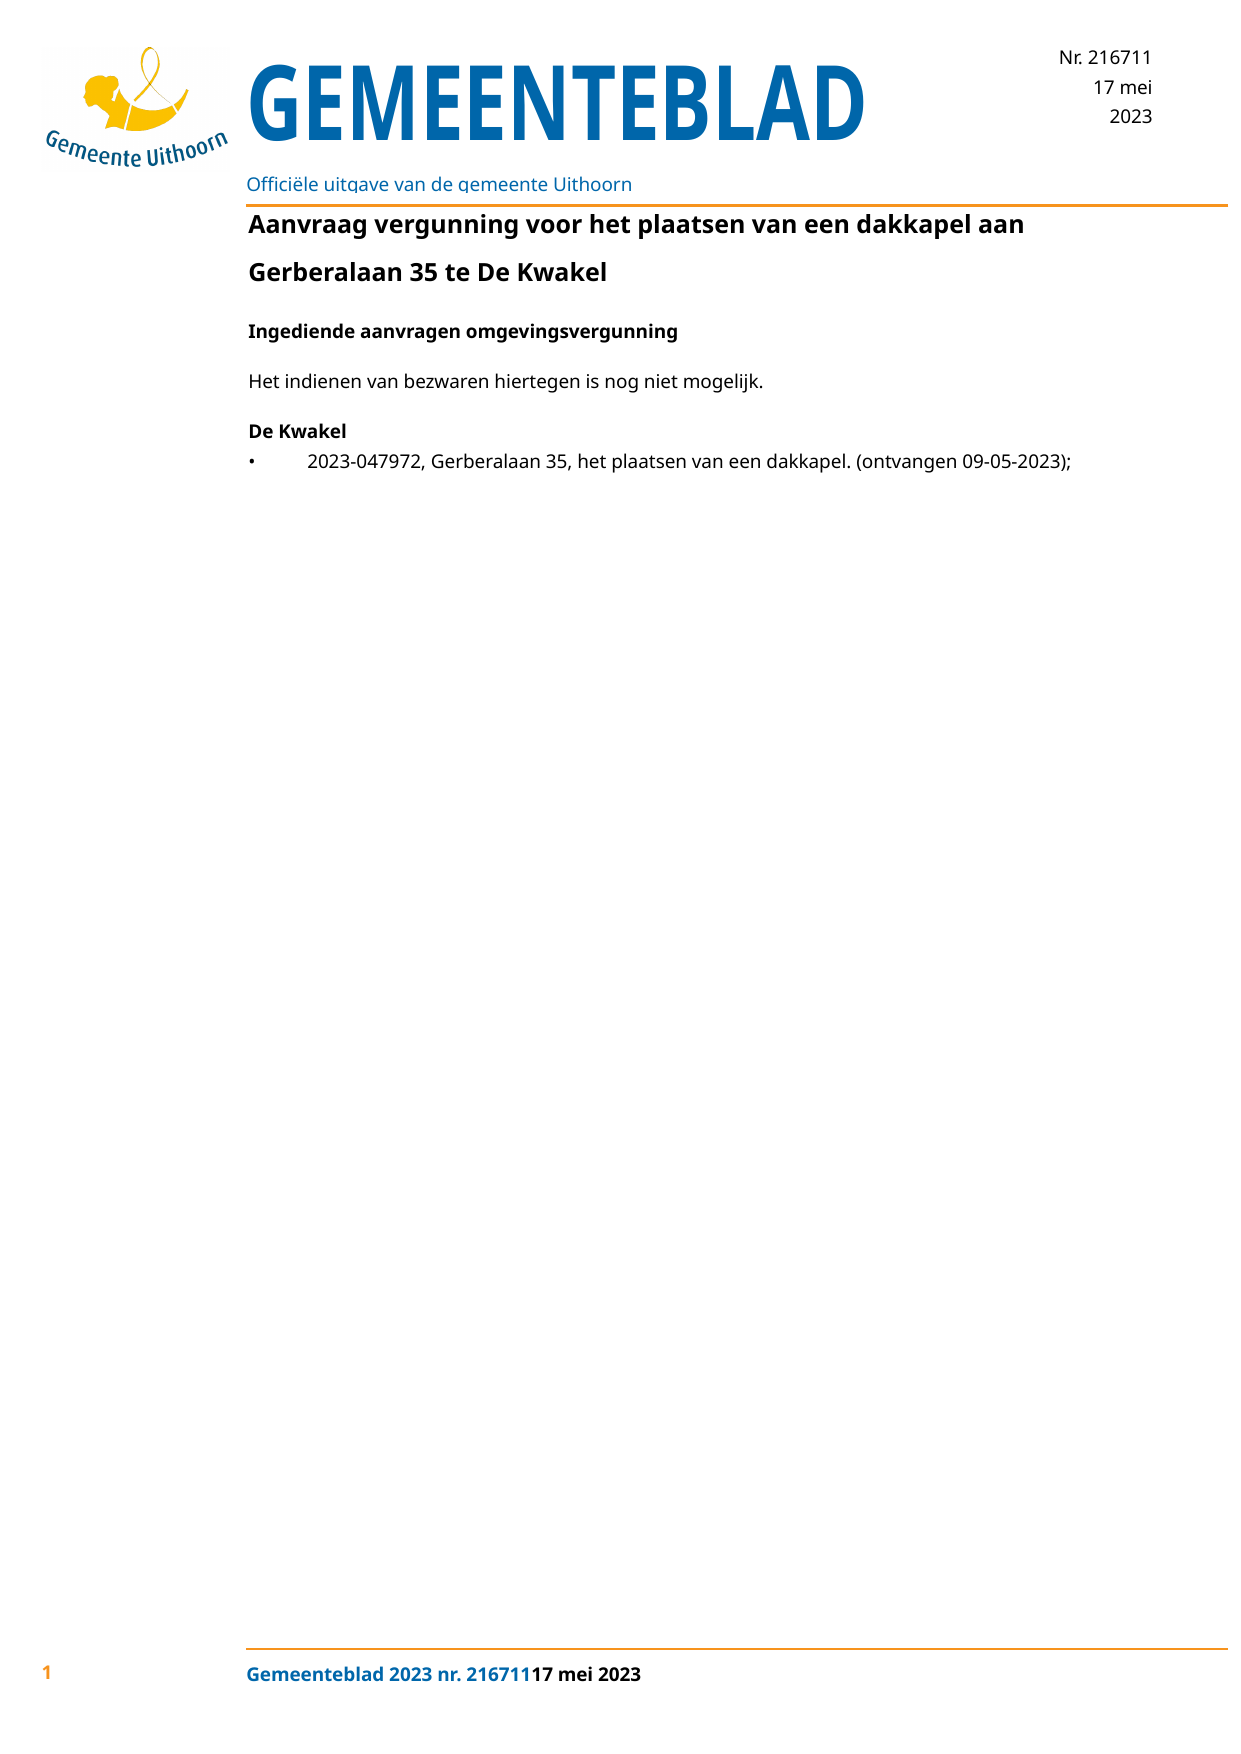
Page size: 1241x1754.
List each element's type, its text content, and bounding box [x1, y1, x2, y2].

text Het indienen van bezwaren hiertegen is nog niet mogelijk. [248, 368, 1152, 394]
text Aanvraag vergunning voor het plaatsen van een dakkapel aan Gerberalaan 35 te De Kwakel [248, 207, 1152, 288]
list 2023-047972, Gerberalaan 35, het plaatsen van een dakkapel. (ontvangen 09-05-2023); [248, 448, 1152, 474]
text Ingediende aanvragen omgevingsvergunning [248, 318, 1152, 344]
text De Kwakel [248, 419, 1152, 444]
picture [41, 47, 231, 172]
